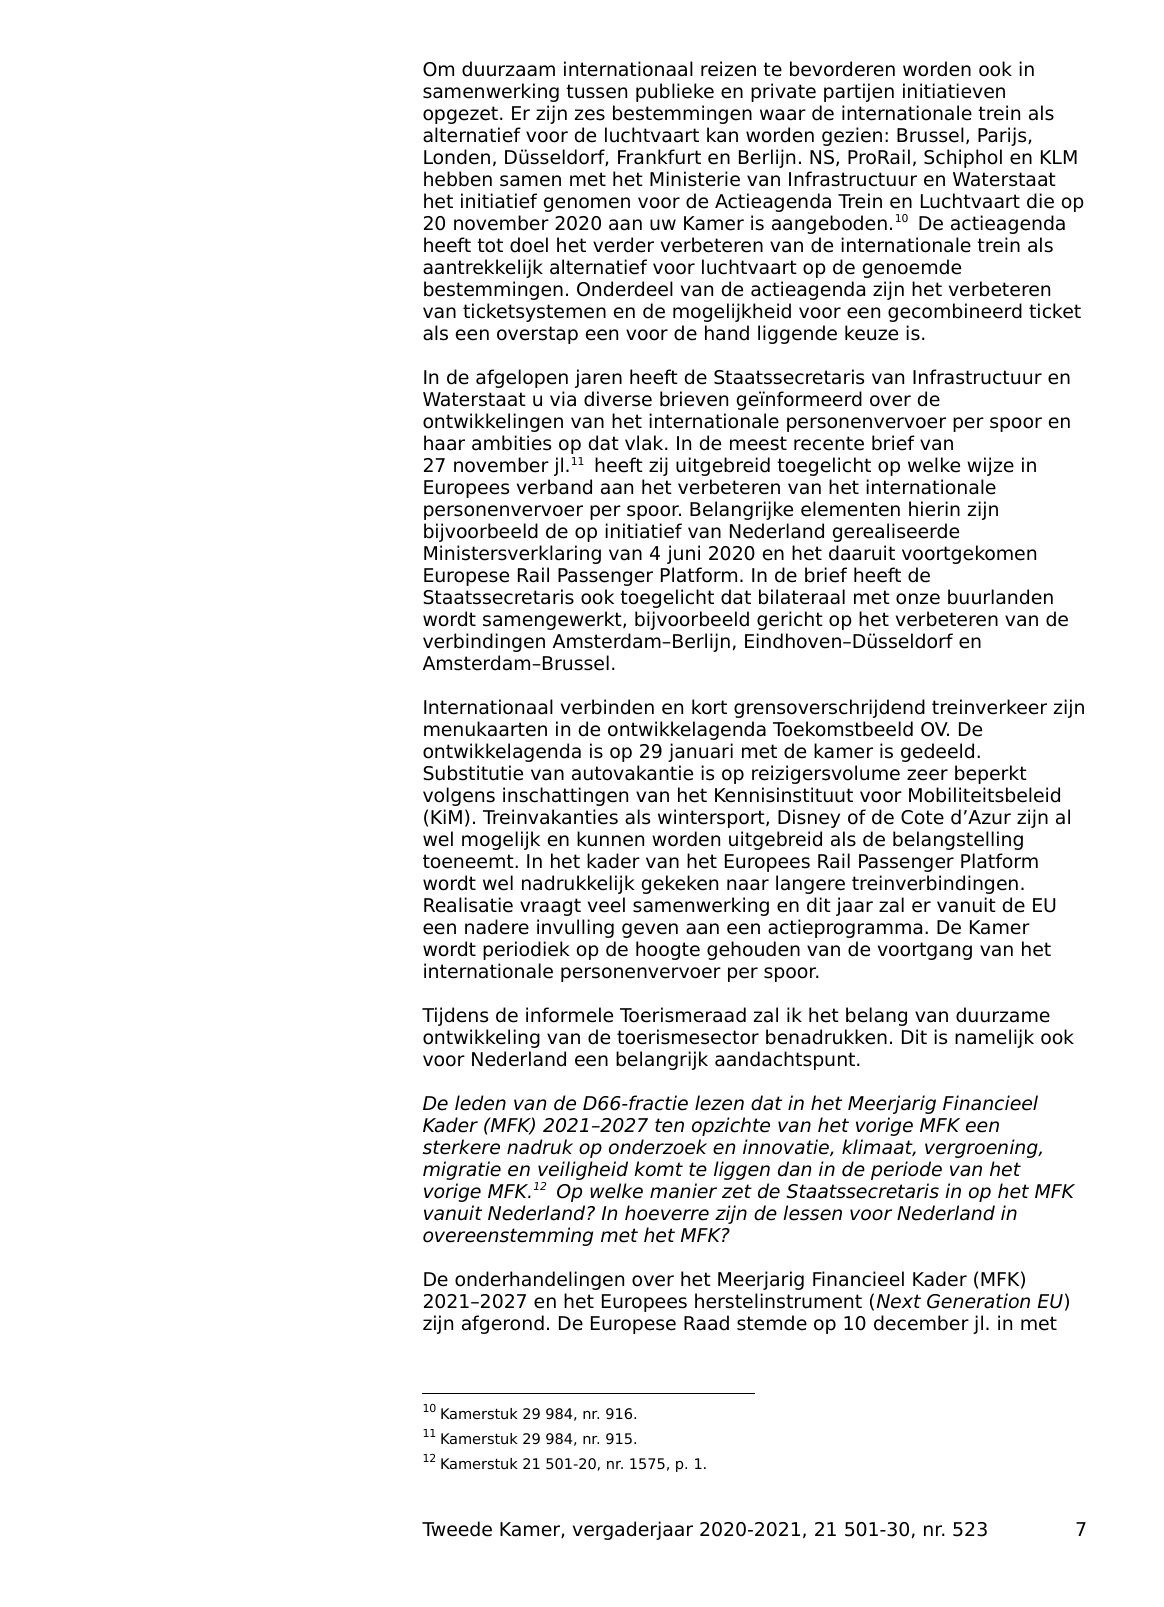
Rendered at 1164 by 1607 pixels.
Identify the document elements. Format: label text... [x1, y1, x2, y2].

text Tijdens de informele Toerismeraad zal ik het belang van duurzame ontwikkeling van de toerismesector benadrukken. Dit is namelijk ook voor Nederland een belangrijk aandachtspunt. [422, 1005, 1087, 1071]
text Kamerstuk 29 984, nr. 915. [422, 1427, 1087, 1449]
text De leden van de D66-fractie lezen dat in het Meerjarig Financieel Kader (MFK) 2021–2027 ten opzichte van het vorige MFK een sterkere nadruk op onderzoek en innovatie, klimaat, vergroening, migratie en veiligheid komt te liggen dan in de periode van het vorige MFK. Op welke manier zet de Staatssecretaris in op het MFK vanuit Nederland? In hoeverre zijn de lessen voor Nederland in overeenstemming met het MFK? [422, 1093, 1087, 1247]
text De onderhandelingen over het Meerjarig Financieel Kader (MFK) 2021–2027 en het Europees herstelinstrument (Next Generation EU) zijn afgerond. De Europese Raad stemde op 10 december jl. in met [422, 1269, 1087, 1335]
text In de afgelopen jaren heeft de Staatssecretaris van Infrastructuur en Waterstaat u via diverse brieven geïnformeerd over de ontwikkelingen van het internationale personenvervoer per spoor en haar ambities op dat vlak. In de meest recente brief van 27 november jl. heeft zij uitgebreid toegelicht op welke wijze in Europees verband aan het verbeteren van het internationale personenvervoer per spoor. Belangrijke elementen hierin zijn bijvoorbeeld de op initiatief van Nederland gerealiseerde Ministersverklaring van 4 juni 2020 en het daaruit voortgekomen Europese Rail Passenger Platform. In de brief heeft de Staatssecretaris ook toegelicht dat bilateraal met onze buurlanden wordt samengewerkt, bijvoorbeeld gericht op het verbeteren van de verbindingen Amsterdam–Berlijn, Eindhoven–Düsseldorf en Amsterdam–Brussel. [422, 367, 1087, 675]
text Om duurzaam internationaal reizen te bevorderen worden ook in samenwerking tussen publieke en private partijen initiatieven opgezet. Er zijn zes bestemmingen waar de internationale trein als alternatief voor de luchtvaart kan worden gezien: Brussel, Parijs, Londen, Düsseldorf, Frankfurt en Berlijn. NS, ProRail, Schiphol en KLM hebben samen met het Ministerie van Infrastructuur en Waterstaat het initiatief genomen voor de Actieagenda Trein en Luchtvaart die op 20 november 2020 aan uw Kamer is aangeboden. De actieagenda heeft tot doel het verder verbeteren van de internationale trein als aantrekkelijk alternatief voor luchtvaart op de genoemde bestemmingen. Onderdeel van de actieagenda zijn het verbeteren van ticketsystemen en de mogelijkheid voor een gecombineerd ticket als een overstap een voor de hand liggende keuze is. [422, 59, 1087, 345]
text Kamerstuk 21 501-20, nr. 1575, p. 1. [422, 1452, 1087, 1474]
text Kamerstuk 29 984, nr. 916. [422, 1402, 1087, 1424]
text Internationaal verbinden en kort grensoverschrijdend treinverkeer zijn menukaarten in de ontwikkelagenda Toekomstbeeld OV. De ontwikkelagenda is op 29 januari met de kamer is gedeeld. Substitutie van autovakantie is op reizigersvolume zeer beperkt volgens inschattingen van het Kennisinstituut voor Mobiliteitsbeleid (KiM). Treinvakanties als wintersport, Disney of de Cote d’Azur zijn al wel mogelijk en kunnen worden uitgebreid als de belangstelling toeneemt. In het kader van het Europees Rail Passenger Platform wordt wel nadrukkelijk gekeken naar langere treinverbindingen. Realisatie vraagt veel samenwerking en dit jaar zal er vanuit de EU een nadere invulling geven aan een actieprogramma. De Kamer wordt periodiek op de hoogte gehouden van de voortgang van het internationale personenvervoer per spoor. [422, 697, 1087, 983]
